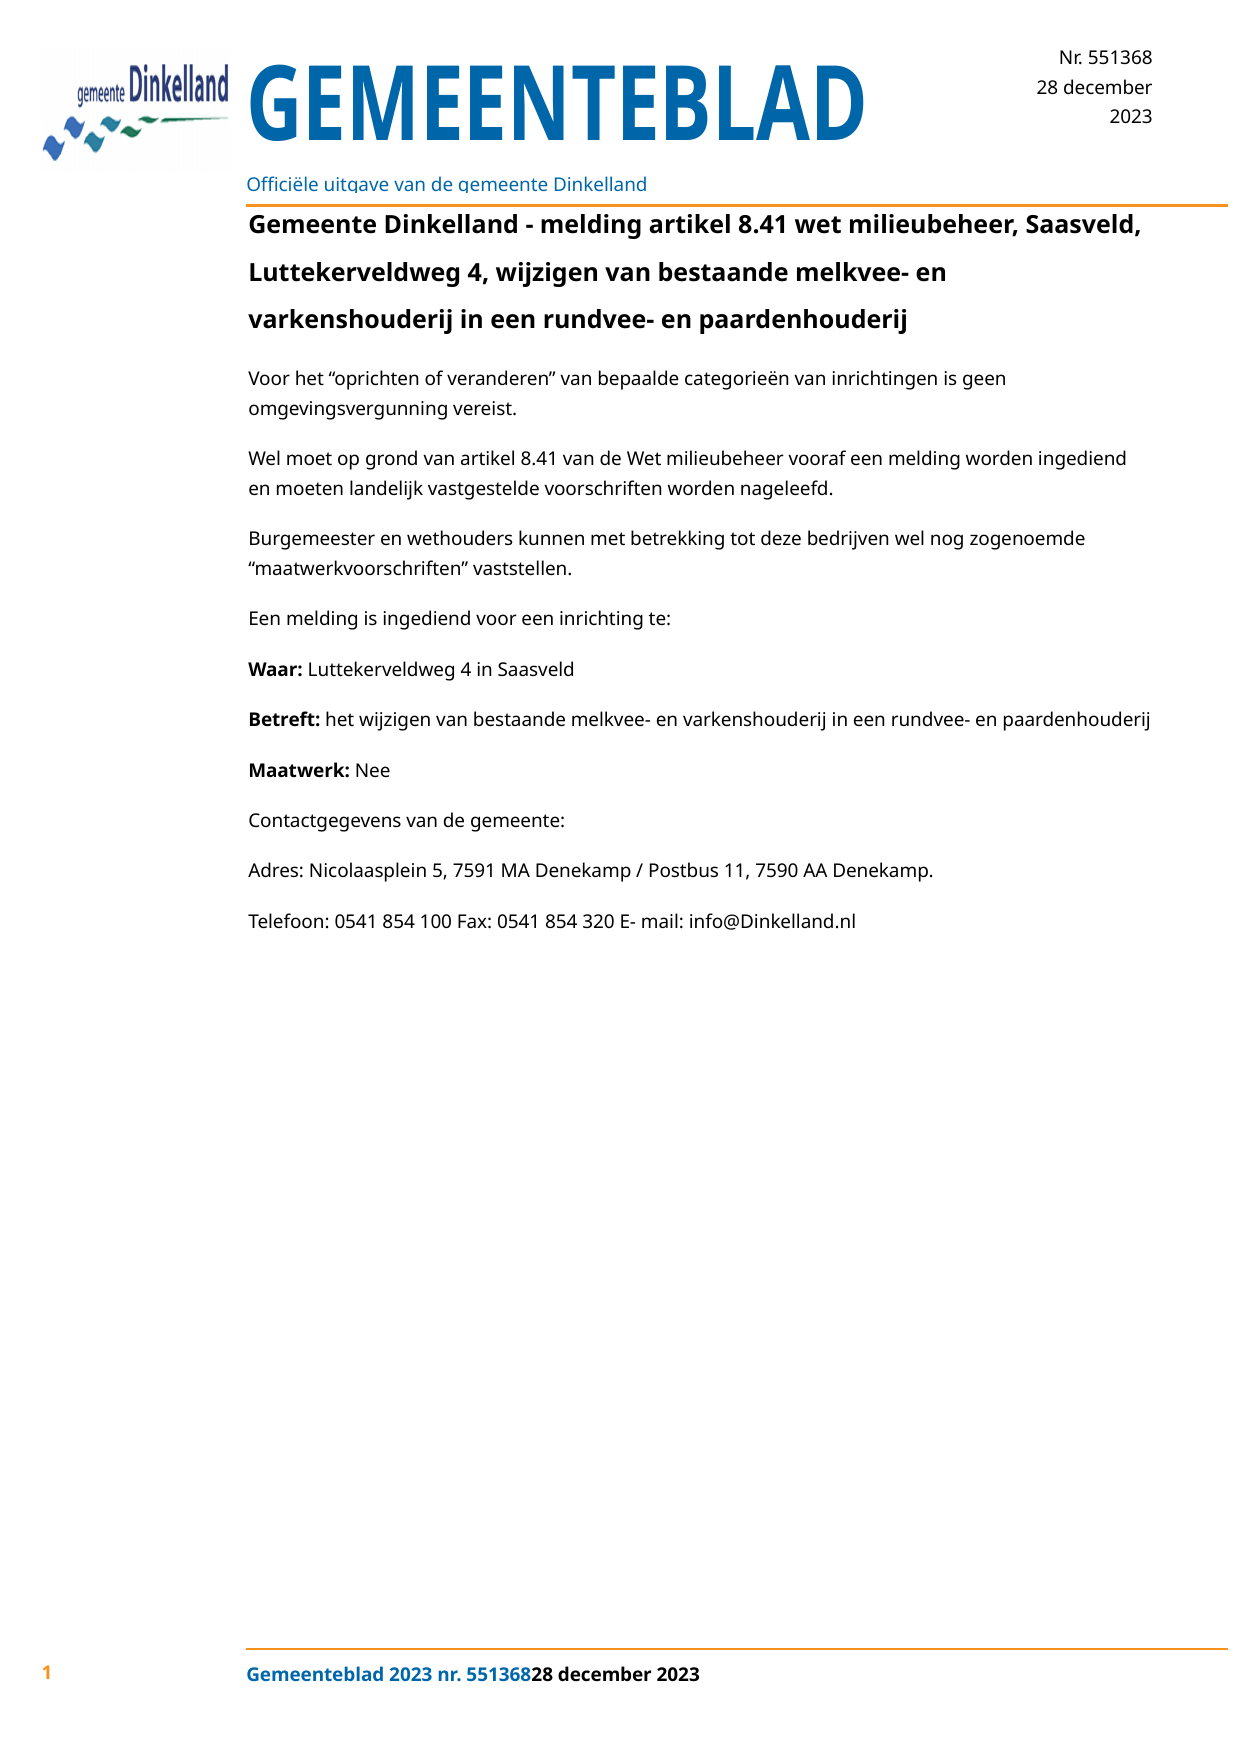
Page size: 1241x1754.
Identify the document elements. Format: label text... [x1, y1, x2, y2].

text Gemeente Dinkelland - melding artikel 8.41 wet milieubeheer, Saasveld, Luttekerveldweg 4, wijzigen van bestaande melkvee- en varkenshouderij in een rundvee- en paardenhouderij [248, 207, 1152, 336]
text Maatwerk: Nee [248, 757, 1152, 782]
text Betreft: het wijzigen van bestaande melkvee- en varkenshouderij in een rundvee- en paardenhouderij [248, 706, 1152, 732]
text Voor het “oprichten of veranderen” van bepaalde categorieën van inrichtingen is geen omgevingsvergunning vereist. [248, 366, 1152, 421]
text Telefoon: 0541 854 100 Fax: 0541 854 320 E- mail: info@Dinkelland.nl [248, 908, 1152, 934]
text Waar: Luttekerveldweg 4 in Saasveld [248, 656, 1152, 682]
text Adres: Nicolaasplein 5, 7591 MA Denekamp / Postbus 11, 7590 AA Denekamp. [248, 858, 1152, 883]
text Burgemeester en wethouders kunnen met betrekking tot deze bedrijven wel nog zogenoemde “maatwerkvoorschriften” vaststellen. [248, 526, 1152, 581]
text Een melding is ingediend voor een inrichting te: [248, 606, 1152, 631]
text Wel moet op grond van artikel 8.41 van de Wet milieubeheer vooraf een melding worden ingediend en moeten landelijk vastgestelde voorschriften worden nageleefd. [248, 446, 1152, 501]
picture [41, 47, 231, 172]
text Contactgegevens van de gemeente: [248, 807, 1152, 833]
